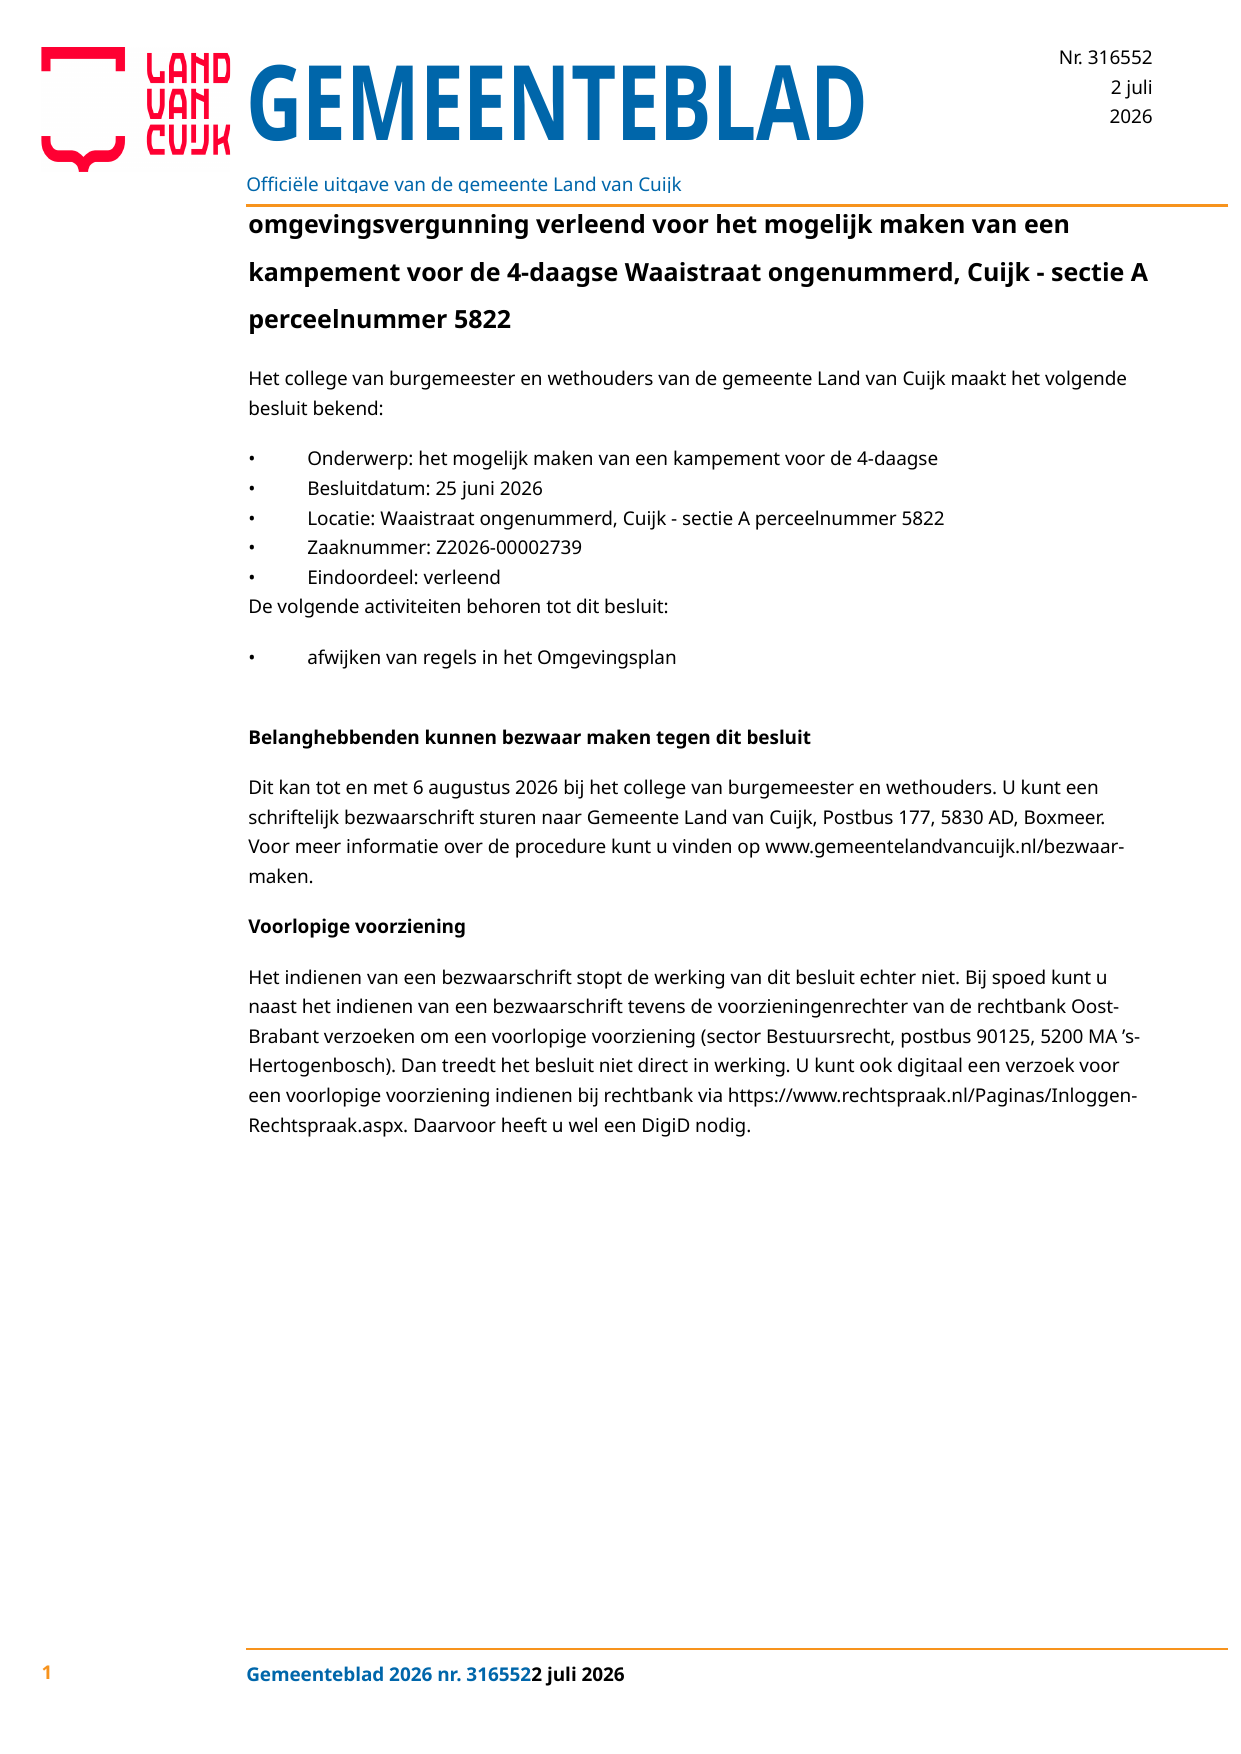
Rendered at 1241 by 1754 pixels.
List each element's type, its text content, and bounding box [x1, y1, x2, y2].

text omgevingsvergunning verleend voor het mogelijk maken van een kampement voor de 4-daagse Waaistraat ongenummerd, Cuijk - sectie A perceelnummer 5822 [248, 207, 1152, 336]
list afwijken van regels in het Omgevingsplan [248, 644, 1152, 669]
picture [41, 47, 231, 172]
list Eindoordeel: verleend [248, 564, 1152, 589]
text Het college van burgemeester en wethouders van de gemeente Land van Cuijk maakt het volgende besluit bekend: [248, 366, 1152, 421]
list Onderwerp: het mogelijk maken van een kampement voor de 4-daagse [248, 446, 1152, 471]
list Besluitdatum: 25 juni 2026 [248, 475, 1152, 501]
text De volgende activiteiten behoren tot dit besluit: [248, 593, 1152, 619]
list Zaaknummer: Z2026-00002739 [248, 534, 1152, 560]
text Belanghebbenden kunnen bezwaar maken tegen dit besluit [248, 724, 1152, 749]
text Het indienen van een bezwaarschrift stopt de werking van dit besluit echter niet. Bij spoed kunt u naast het indienen van een bezwaarschrift tevens de voorzieningenrechter van de rechtbank Oost-Brabant verzoeken om een voorlopige voorziening (sector Bestuursrecht, postbus 90125, 5200 MA ’s-Hertogenbosch). Dan treedt het besluit niet direct in werking. U kunt ook digitaal een verzoek voor een voorlopige voorziening indienen bij rechtbank via https://www.rechtspraak.nl/Paginas/Inloggen-Rechtspraak.aspx. Daarvoor heeft u wel een DigiD nodig. [248, 964, 1152, 1137]
list Locatie: Waaistraat ongenummerd, Cuijk - sectie A perceelnummer 5822 [248, 505, 1152, 530]
text Dit kan tot en met 6 augustus 2026 bij het college van burgemeester en wethouders. U kunt een schriftelijk bezwaarschrift sturen naar Gemeente Land van Cuijk, Postbus 177, 5830 AD, Boxmeer. Voor meer informatie over de procedure kunt u vinden op www.gemeentelandvancuijk.nl/bezwaar-maken. [248, 774, 1152, 889]
text Voorlopige voorziening [248, 913, 1152, 939]
